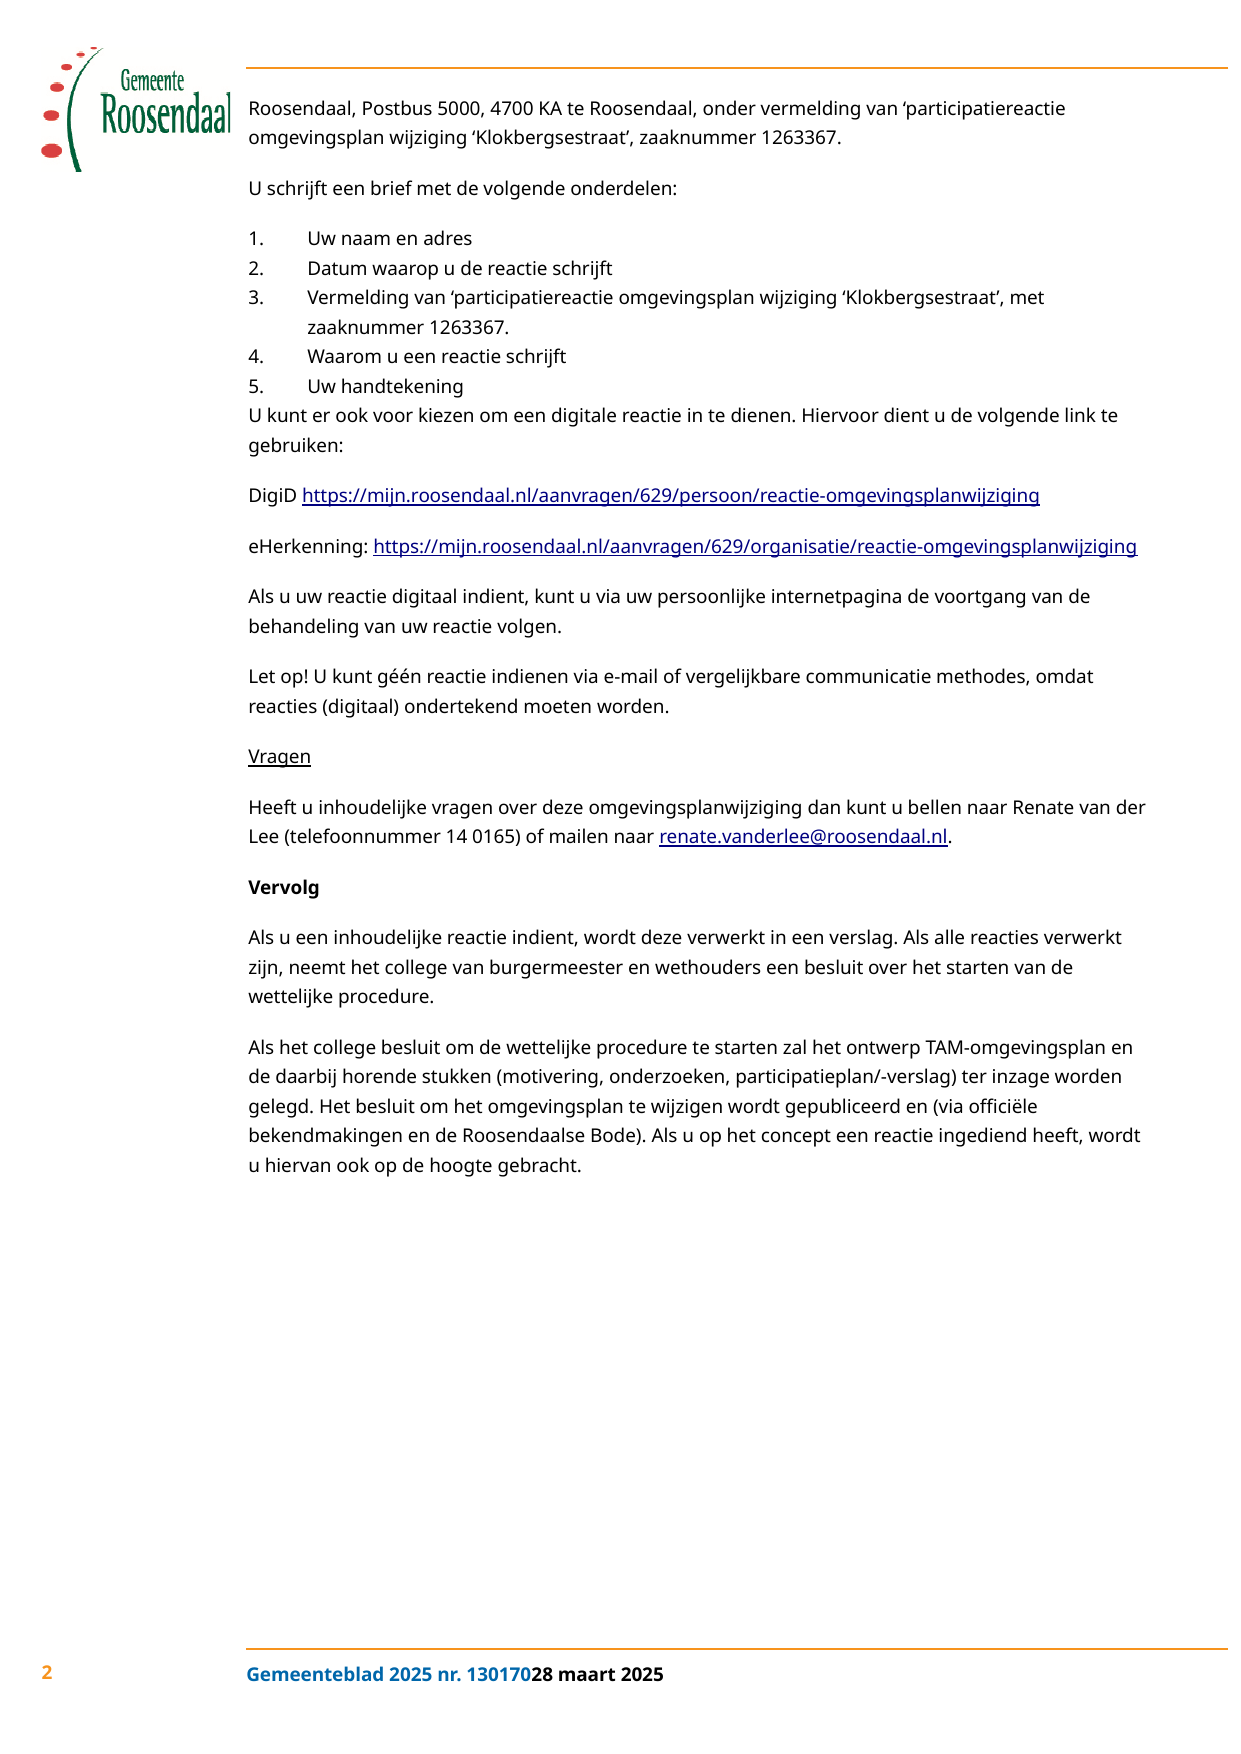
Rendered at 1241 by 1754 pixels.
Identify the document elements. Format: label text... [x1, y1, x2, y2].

text Vragen [248, 743, 1152, 769]
text Roosendaal, Postbus 5000, 4700 KA te Roosendaal, onder vermelding van ‘participatiereactie omgevingsplan wijziging ‘Klokbergsestraat’, zaaknummer 1263367. [248, 95, 1152, 150]
text DigiD https://mijn.roosendaal.nl/aanvragen/629/persoon/reactie-omgevingsplanwijziging [248, 483, 1152, 508]
list Waarom u een reactie schrijft [248, 343, 1152, 369]
text Vervolg [248, 874, 1152, 900]
text Als het college besluit om de wettelijke procedure te starten zal het ontwerp TAM-omgevingsplan en de daarbij horende stukken (motivering, onderzoeken, participatieplan/-verslag) ter inzage worden gelegd. Het besluit om het omgevingsplan te wijzigen wordt gepubliceerd en (via officiële bekendmakingen en de Roosendaalse Bode). Als u op het concept een reactie ingediend heeft, wordt u hiervan ook op de hoogte gebracht. [248, 1034, 1152, 1178]
text U schrijft een brief met de volgende onderdelen: [248, 175, 1152, 201]
text eHerkenning: https://mijn.roosendaal.nl/aanvragen/629/organisatie/reactie-omgevingsplanwijziging [248, 533, 1152, 559]
text Heeft u inhoudelijke vragen over deze omgevingsplanwijziging dan kunt u bellen naar Renate van der Lee (telefoonnummer 14 0165) of mailen naar renate.vanderlee@roosendaal.nl. [248, 794, 1152, 849]
text Let op! U kunt géén reactie indienen via e-mail of vergelijkbare communicatie methodes, omdat reacties (digitaal) ondertekend moeten worden. [248, 663, 1152, 719]
list Uw naam en adres [248, 225, 1152, 251]
list Vermelding van ‘participatiereactie omgevingsplan wijziging ‘Klokbergsestraat’, met zaaknummer 1263367. [248, 284, 1152, 340]
list Datum waarop u de reactie schrijft [248, 255, 1152, 281]
text Als u een inhoudelijke reactie indient, wordt deze verwerkt in een verslag. Als alle reacties verwerkt zijn, neemt het college van burgermeester en wethouders een besluit over het starten van de wettelijke procedure. [248, 924, 1152, 1009]
text U kunt er ook voor kiezen om een digitale reactie in te dienen. Hiervoor dient u de volgende link te gebruiken: [248, 403, 1152, 458]
list Uw handtekening [248, 373, 1152, 399]
text Als u uw reactie digitaal indient, kunt u via uw persoonlijke internetpagina de voortgang van de behandeling van uw reactie volgen. [248, 583, 1152, 639]
picture [41, 47, 231, 172]
